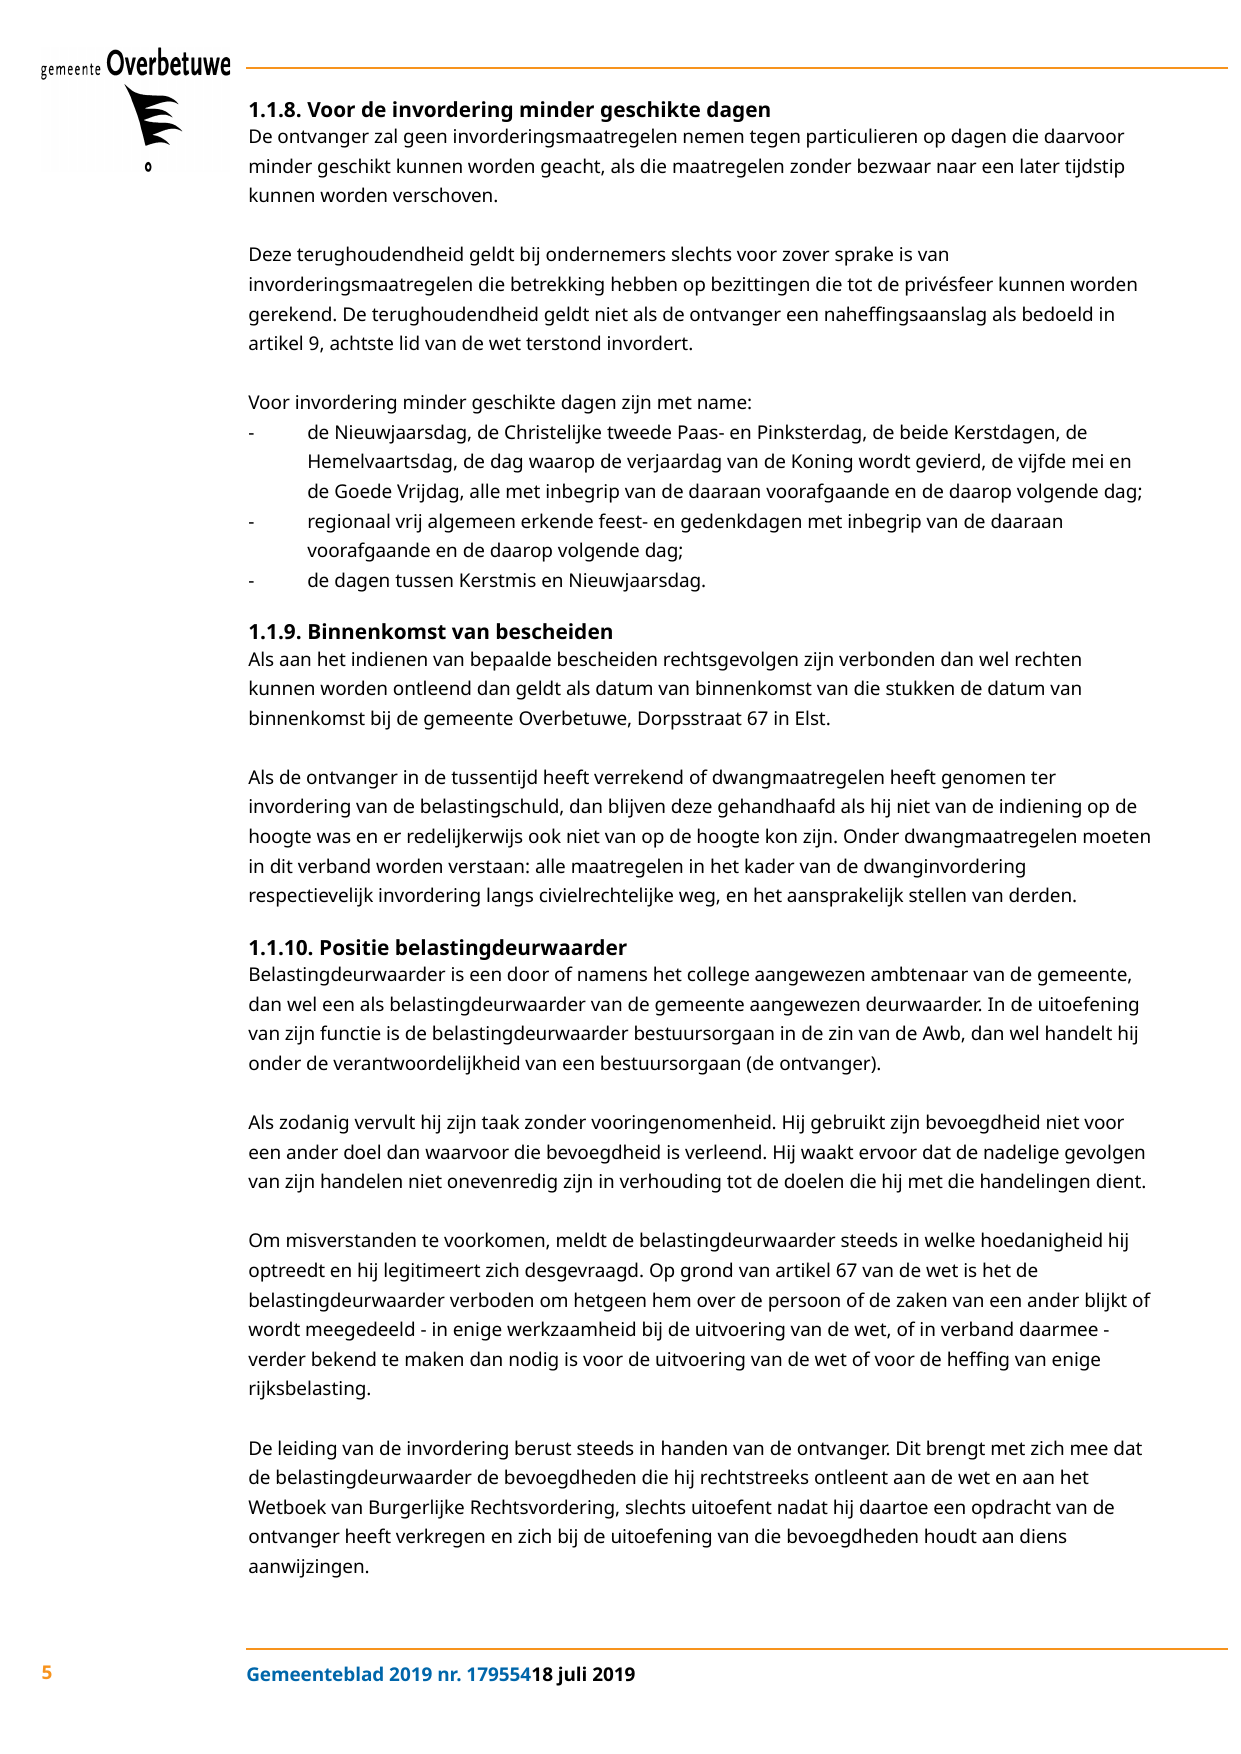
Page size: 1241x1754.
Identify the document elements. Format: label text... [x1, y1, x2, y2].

text Belastingdeurwaarder is een door of namens het college aangewezen ambtenaar van de gemeente, dan wel een als belastingdeurwaarder van de gemeente aangewezen deurwaarder. In de uitoefening van zijn functie is de belastingdeurwaarder bestuursorgaan in de zin van de Awb, dan wel handelt hij onder de verantwoordelijkheid van een bestuursorgaan (de ontvanger). [248, 961, 1152, 1076]
text 1.1.8. Voor de invordering minder geschikte dagen [248, 95, 1152, 123]
list regionaal vrij algemeen erkende feest- en gedenkdagen met inbegrip van de daaraan voorafgaande en de daarop volgende dag; [248, 508, 1152, 563]
list de dagen tussen Kerstmis en Nieuwjaarsdag. [248, 567, 1152, 593]
text 1.1.10. Positie belastingdeurwaarder [248, 933, 1152, 961]
text Als aan het indienen van bepaalde bescheiden rechtsgevolgen zijn verbonden dan wel rechten kunnen worden ontleend dan geldt als datum van binnenkomst van die stukken de datum van binnenkomst bij de gemeente Overbetuwe, Dorpsstraat 67 in Elst. [248, 646, 1152, 731]
text 1.1.9. Binnenkomst van bescheiden [248, 617, 1152, 646]
text Om misverstanden te voorkomen, meldt de belastingdeurwaarder steeds in welke hoedanigheid hij optreedt en hij legitimeert zich desgevraagd. Op grond van artikel 67 van de wet is het de belastingdeurwaarder verboden om hetgeen hem over de persoon of de zaken van een ander blijkt of wordt meegedeeld - in enige werkzaamheid bij de uitvoering van de wet, of in verband daarmee - verder bekend te maken dan nodig is voor de uitvoering van de wet of voor de heffing van enige rijksbelasting. [248, 1228, 1152, 1401]
picture [41, 47, 231, 172]
text De leiding van de invordering berust steeds in handen van de ontvanger. Dit brengt met zich mee dat de belastingdeurwaarder de bevoegdheden die hij rechtstreeks ontleent aan de wet en aan het Wetboek van Burgerlijke Rechtsvordering, slechts uitoefent nadat hij daartoe een opdracht van de ontvanger heeft verkregen en zich bij de uitoefening van die bevoegdheden houdt aan diens aanwijzingen. [248, 1435, 1152, 1579]
text Als de ontvanger in de tussentijd heeft verrekend of dwangmaatregelen heeft genomen ter invordering van de belastingschuld, dan blijven deze gehandhaafd als hij niet van de indiening op de hoogte was en er redelijkerwijs ook niet van op de hoogte kon zijn. Onder dwangmaatregelen moeten in dit verband worden verstaan: alle maatregelen in het kader van de dwanginvordering respectievelijk invordering langs civielrechtelijke weg, en het aansprakelijk stellen van derden. [248, 764, 1152, 908]
list de Nieuwjaarsdag, de Christelijke tweede Paas- en Pinksterdag, de beide Kerstdagen, de Hemelvaartsdag, de dag waarop de verjaardag van de Koning wordt gevierd, de vijfde mei en de Goede Vrijdag, alle met inbegrip van de daaraan voorafgaande en de daarop volgende dag; [248, 419, 1152, 504]
text De ontvanger zal geen invorderingsmaatregelen nemen tegen particulieren op dagen die daarvoor minder geschikt kunnen worden geacht, als die maatregelen zonder bezwaar naar een later tijdstip kunnen worden verschoven. [248, 123, 1152, 208]
text Deze terughoudendheid geldt bij ondernemers slechts voor zover sprake is van invorderingsmaatregelen die betrekking hebben op bezittingen die tot de privésfeer kunnen worden gerekend. De terughoudendheid geldt niet als de ontvanger een naheffingsaanslag als bedoeld in artikel 9, achtste lid van de wet terstond invordert. [248, 242, 1152, 356]
text Voor invordering minder geschikte dagen zijn met name: [248, 389, 1152, 415]
text Als zodanig vervult hij zijn taak zonder vooringenomenheid. Hij gebruikt zijn bevoegdheid niet voor een ander doel dan waarvoor die bevoegdheid is verleend. Hij waakt ervoor dat de nadelige gevolgen van zijn handelen niet onevenredig zijn in verhouding tot de doelen die hij met die handelingen dient. [248, 1109, 1152, 1194]
